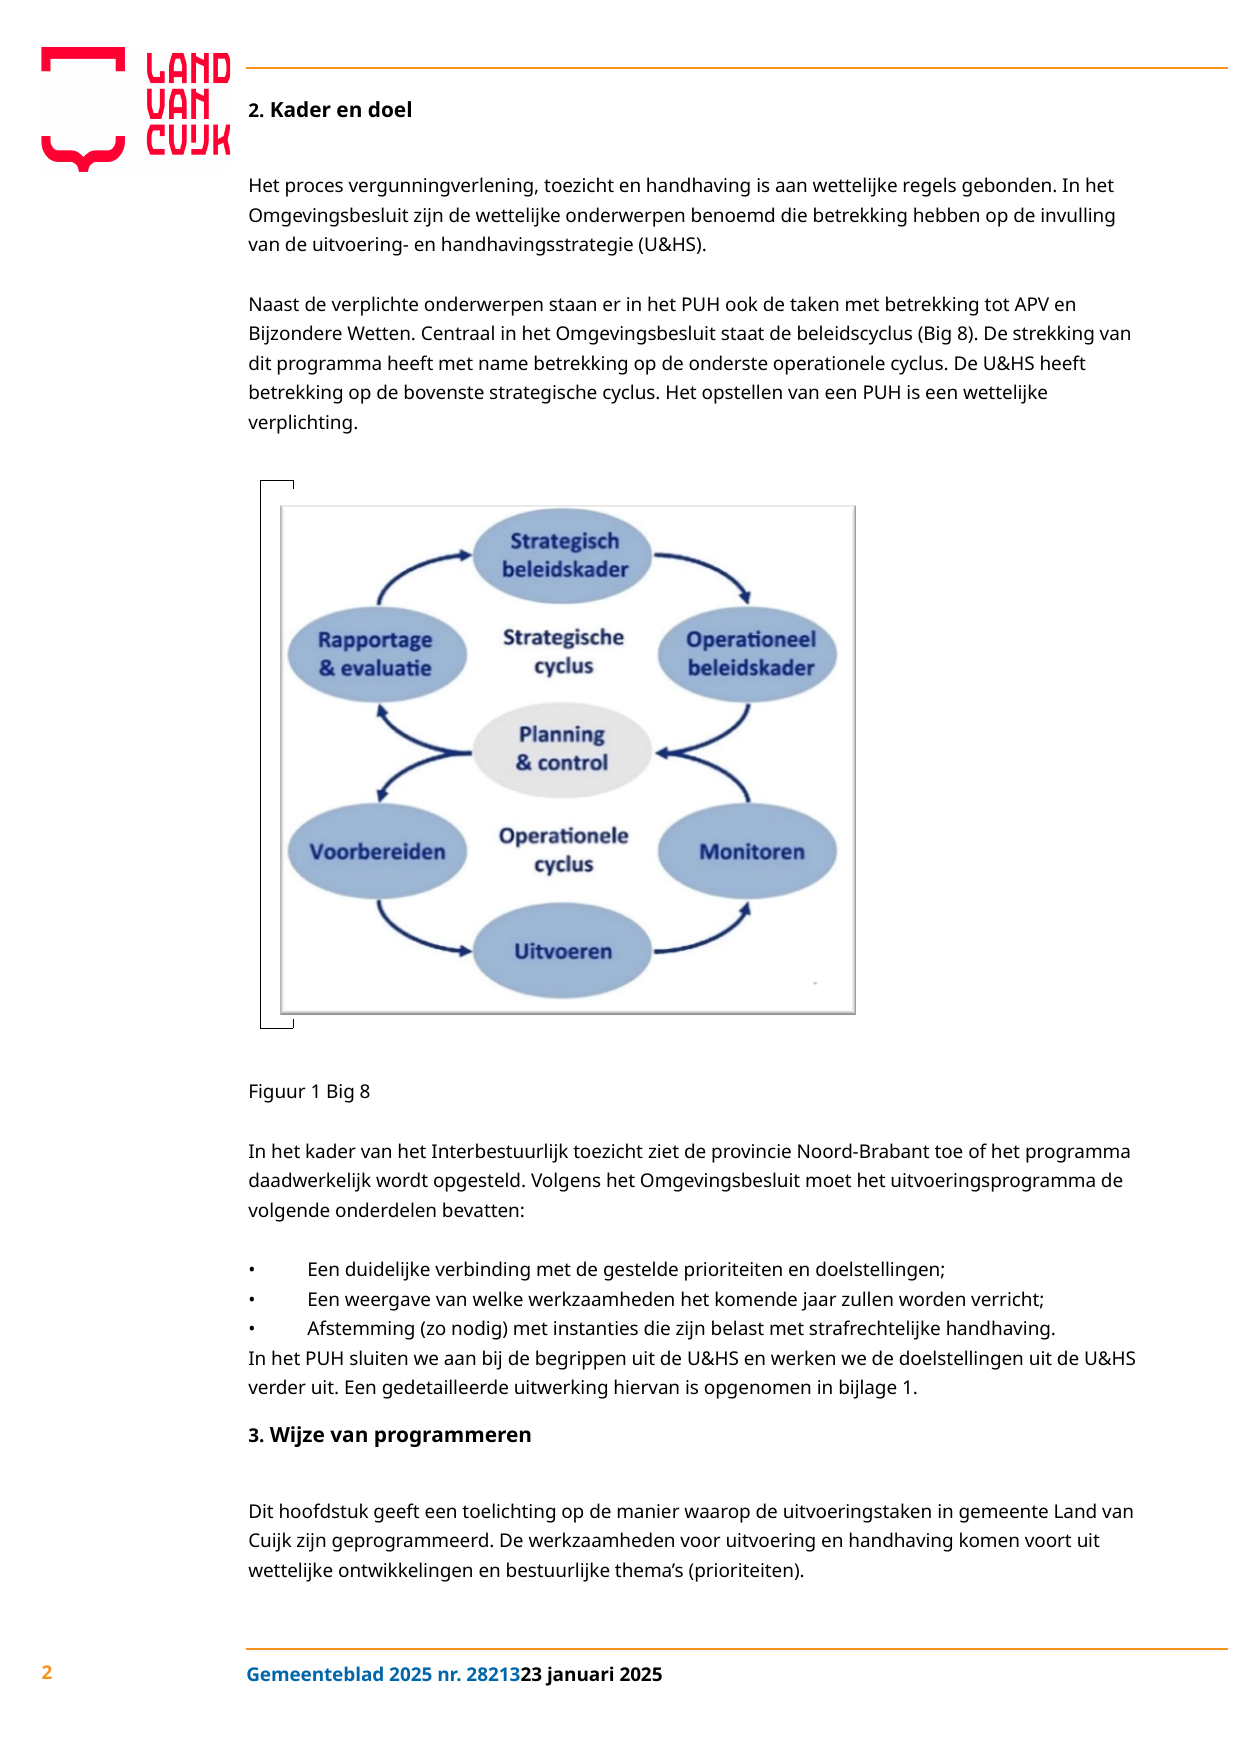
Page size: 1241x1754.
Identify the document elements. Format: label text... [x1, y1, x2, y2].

picture [268, 489, 860, 1019]
text In het PUH sluiten we aan bij de begrippen uit de U&HS en werken we de doelstellingen uit de U&HS verder uit. Een gedetailleerde uitwerking hiervan is opgenomen in bijlage 1. [248, 1345, 1152, 1400]
list Een weergave van welke werkzaamheden het komende jaar zullen worden verricht; [248, 1286, 1152, 1312]
picture [41, 47, 231, 172]
text 2. Kader en doel [248, 95, 1152, 123]
text Het proces vergunningverlening, toezicht en handhaving is aan wettelijke regels gebonden. In het Omgevingsbesluit zijn de wettelijke onderwerpen benoemd die betrekking hebben op de invulling van de uitvoering- en handhavingsstrategie (U&HS). [248, 172, 1152, 257]
text 3. Wijze van programmeren [248, 1420, 1152, 1449]
list Een duidelijke verbinding met de gestelde prioriteiten en doelstellingen; [248, 1256, 1152, 1282]
text Dit hoofdstuk geeft een toelichting op de manier waarop de uitvoeringstaken in gemeente Land van Cuijk zijn geprogrammeerd. De werkzaamheden voor uitvoering en handhaving komen voort uit wettelijke ontwikkelingen en bestuurlijke thema’s (prioriteiten). [248, 1498, 1152, 1583]
text Naast de verplichte onderwerpen staan er in het PUH ook de taken met betrekking tot APV en Bijzondere Wetten. Centraal in het Omgevingsbesluit staat de beleidscyclus (Big 8). De strekking van dit programma heeft met name betrekking op de onderste operationele cyclus. De U&HS heeft betrekking op de bovenste strategische cyclus. Het opstellen van een PUH is een wettelijke verplichting. [248, 291, 1152, 435]
text In het kader van het Interbestuurlijk toezicht ziet de provincie Noord-Brabant toe of het programma daadwerkelijk wordt opgesteld. Volgens het Omgevingsbesluit moet het uitvoeringsprogramma de volgende onderdelen bevatten: [248, 1138, 1152, 1223]
list Afstemming (zo nodig) met instanties die zijn belast met strafrechtelijke handhaving. [248, 1315, 1152, 1341]
text Figuur 1 Big 8 [248, 1079, 1152, 1104]
